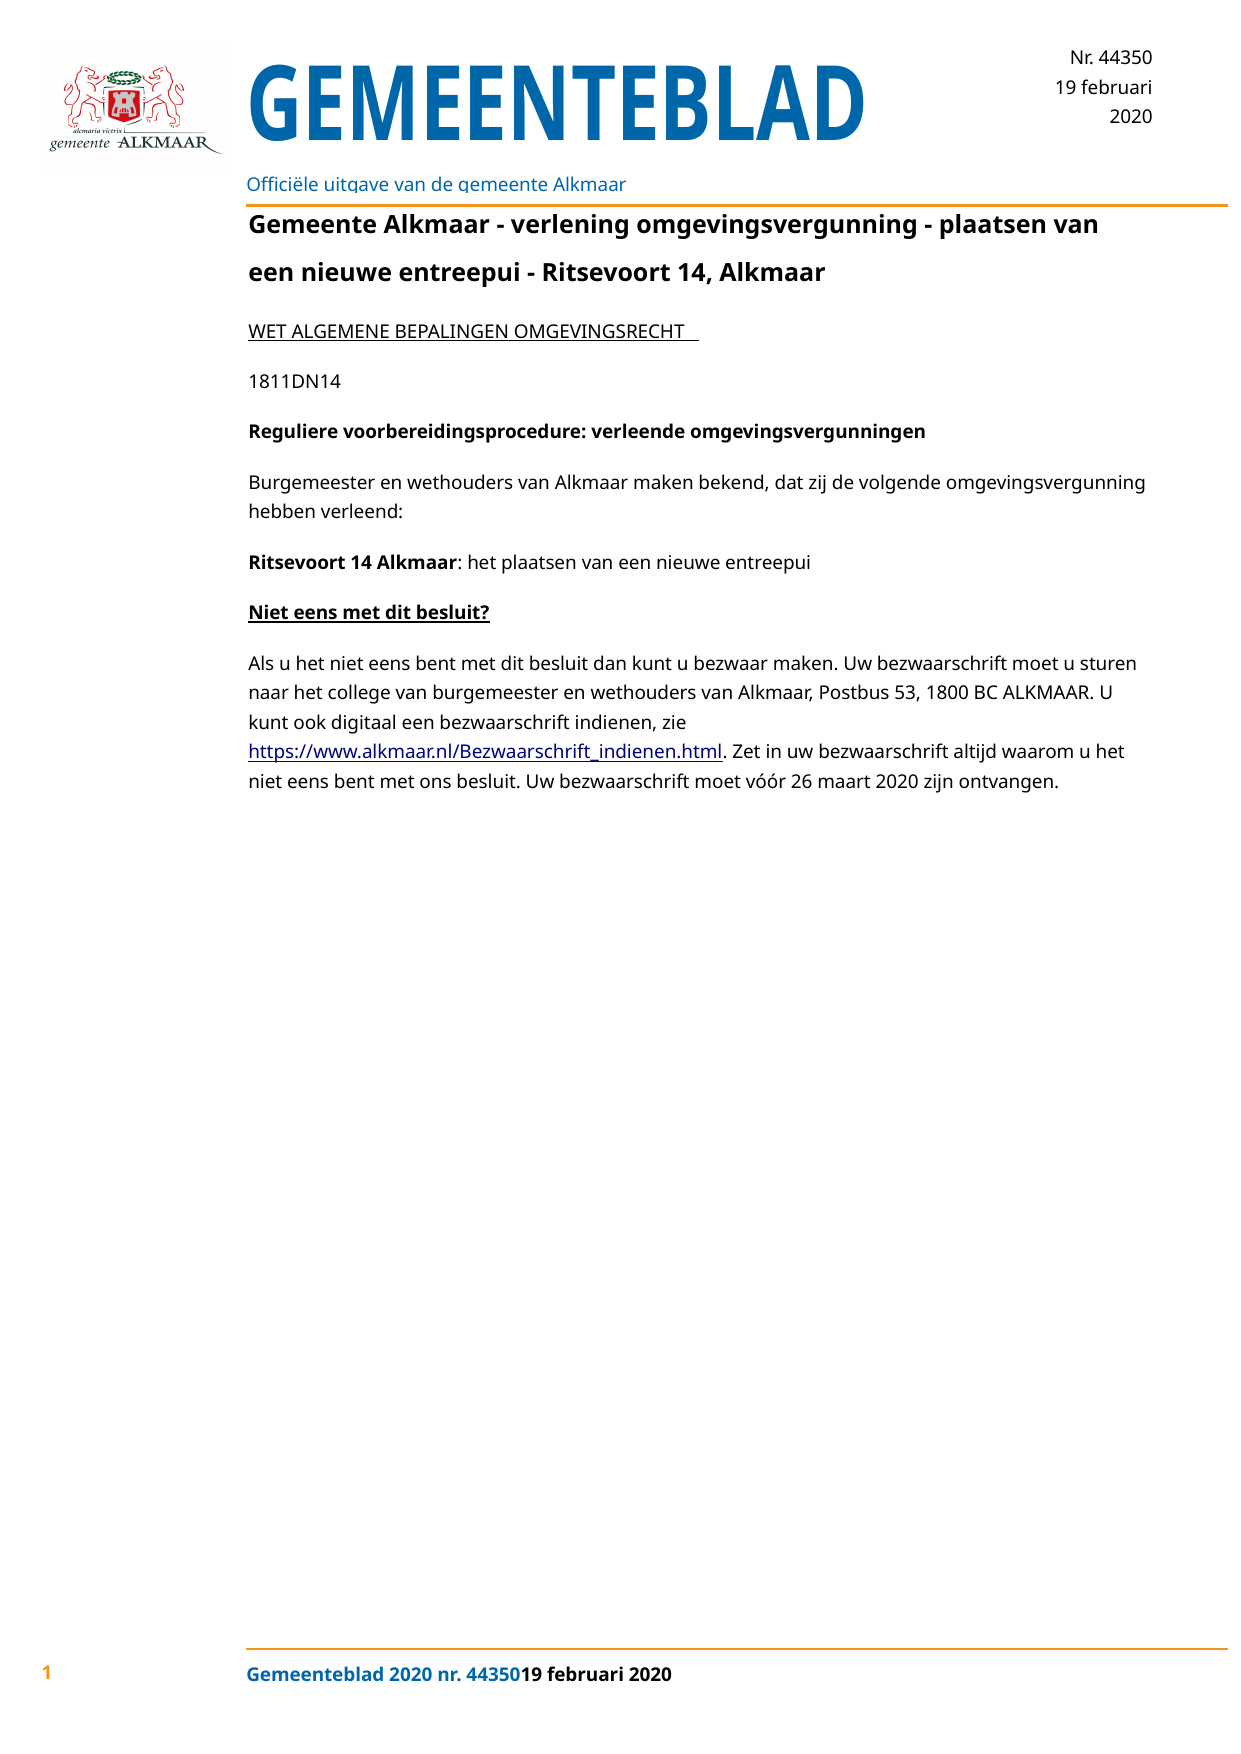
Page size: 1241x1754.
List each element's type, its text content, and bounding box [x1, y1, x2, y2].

text Gemeente Alkmaar - verlening omgevingsvergunning - plaatsen van een nieuwe entreepui - Ritsevoort 14, Alkmaar [248, 207, 1152, 288]
text WET ALGEMENE BEPALINGEN OMGEVINGSRECHT [248, 318, 1152, 344]
picture [41, 47, 231, 172]
text Reguliere voorbereidingsprocedure: verleende omgevingsvergunningen [248, 419, 1152, 444]
text Niet eens met dit besluit? [248, 599, 1152, 625]
text 1811DN14 [248, 368, 1152, 394]
text Burgemeester en wethouders van Alkmaar maken bekend, dat zij de volgende omgevingsvergunning hebben verleend: [248, 469, 1152, 524]
text Ritsevoort 14 Alkmaar: het plaatsen van een nieuwe entreepui [248, 549, 1152, 575]
text Als u het niet eens bent met dit besluit dan kunt u bezwaar maken. Uw bezwaarschrift moet u sturen naar het college van burgemeester en wethouders van Alkmaar, Postbus 53, 1800 BC ALKMAAR. U kunt ook digitaal een bezwaarschrift indienen, zie https://www.alkmaar.nl/Bezwaarschrift_indienen.html. Zet in uw bezwaarschrift altijd waarom u het niet eens bent met ons besluit. Uw bezwaarschrift moet vóór 26 maart 2020 zijn ontvangen. [248, 650, 1152, 794]
